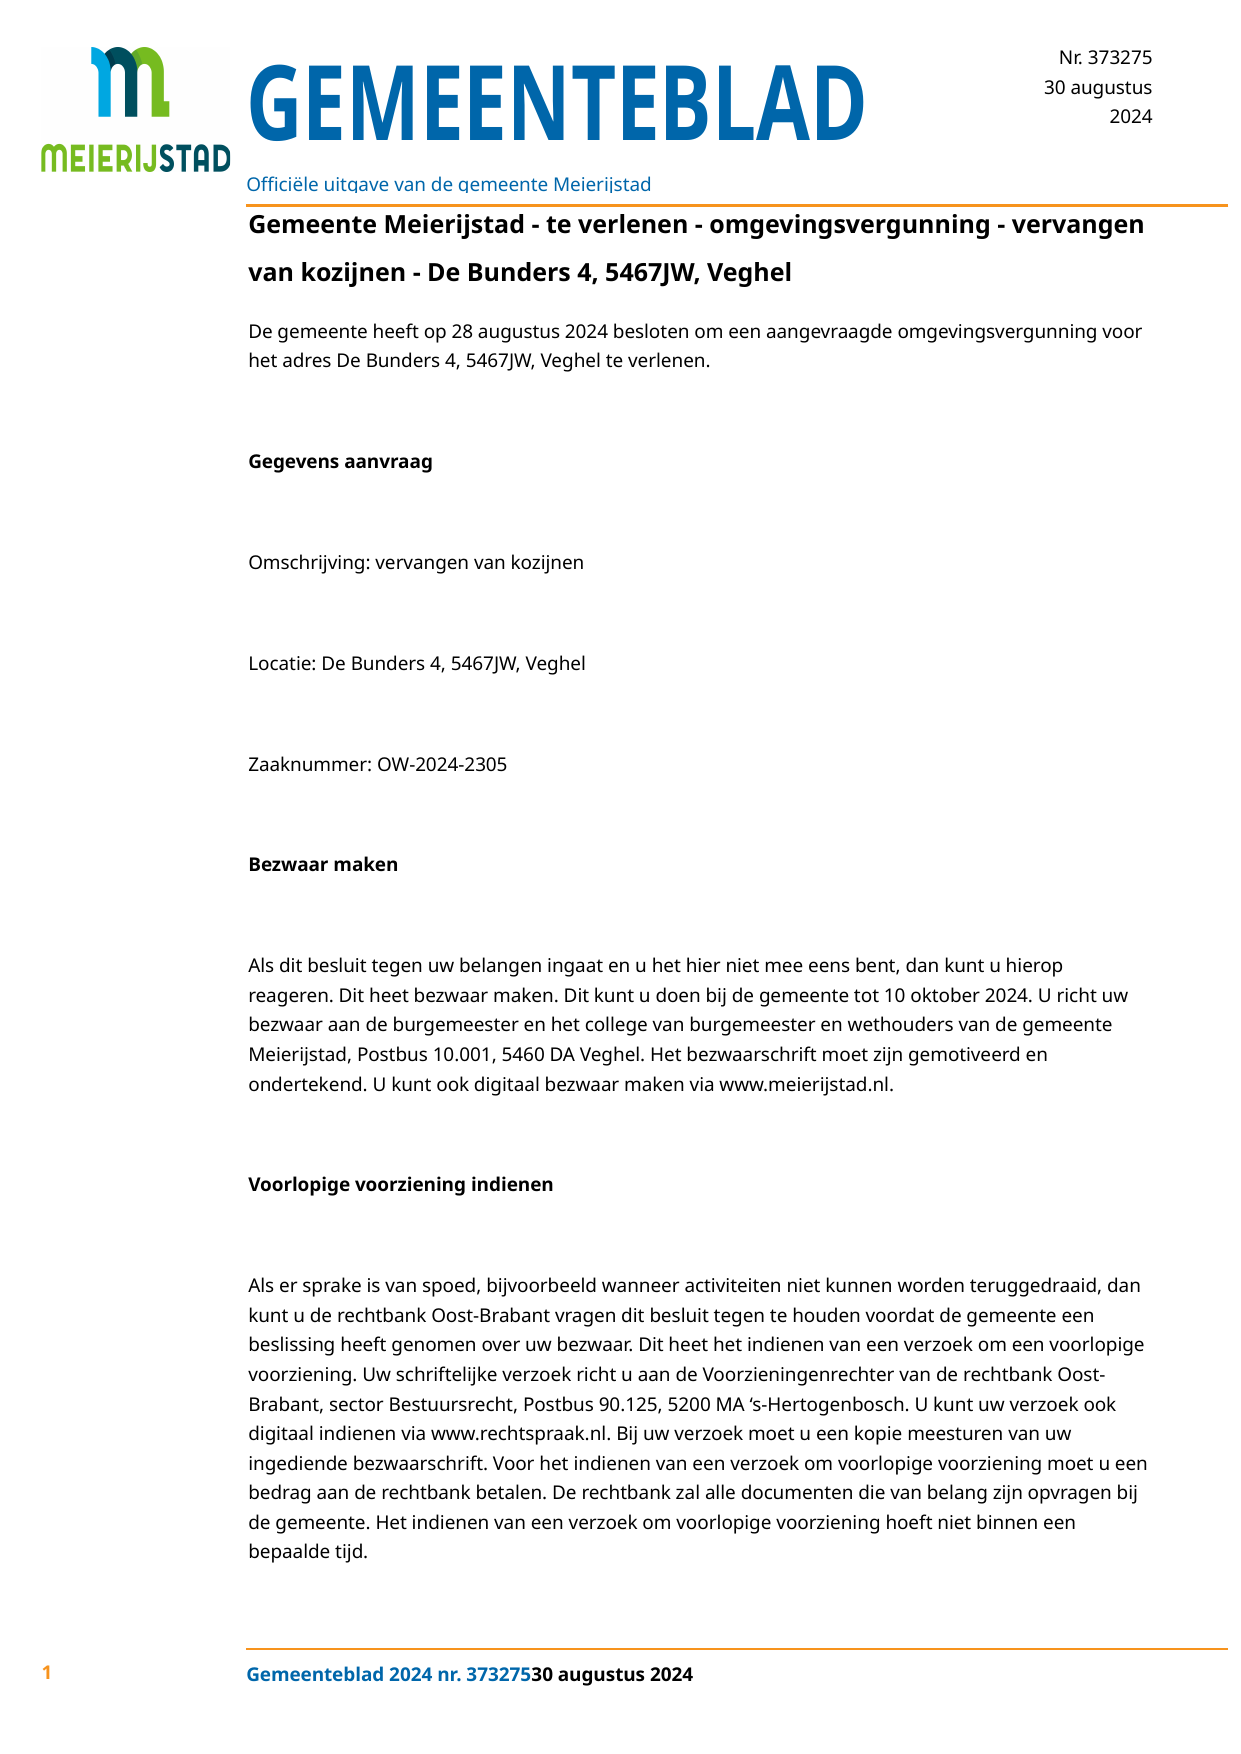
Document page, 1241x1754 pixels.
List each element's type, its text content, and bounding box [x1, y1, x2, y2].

text Gegevens aanvraag [248, 448, 1152, 474]
text Zaaknummer: OW-2024-2305 [248, 751, 1152, 777]
text Als er sprake is van spoed, bijvoorbeeld wanneer activiteiten niet kunnen worden teruggedraaid, dan kunt u de rechtbank Oost-Brabant vragen dit besluit tegen te houden voordat de gemeente een beslissing heeft genomen over uw bezwaar. Dit heet het indienen van een verzoek om een voorlopige voorziening. Uw schriftelijke verzoek richt u aan de Voorzieningenrechter van de rechtbank Oost-Brabant, sector Bestuursrecht, Postbus 90.125, 5200 MA ‘s-Hertogenbosch. U kunt uw verzoek ook digitaal indienen via www.rechtspraak.nl. Bij uw verzoek moet u een kopie meesturen van uw ingediende bezwaarschrift. Voor het indienen van een verzoek om voorlopige voorziening moet u een bedrag aan de rechtbank betalen. De rechtbank zal alle documenten die van belang zijn opvragen bij de gemeente. Het indienen van een verzoek om voorlopige voorziening hoeft niet binnen een bepaalde tijd. [248, 1272, 1152, 1564]
text De gemeente heeft op 28 augustus 2024 besloten om een aangevraagde omgevingsvergunning voor het adres De Bunders 4, 5467JW, Veghel te verlenen. [248, 318, 1152, 373]
picture [41, 47, 231, 172]
text Bezwaar maken [248, 852, 1152, 877]
text Omschrijving: vervangen van kozijnen [248, 549, 1152, 575]
text Gemeente Meierijstad - te verlenen - omgevingsvergunning - vervangen van kozijnen - De Bunders 4, 5467JW, Veghel [248, 207, 1152, 288]
text Locatie: De Bunders 4, 5467JW, Veghel [248, 650, 1152, 676]
text Voorlopige voorziening indienen [248, 1172, 1152, 1197]
text Als dit besluit tegen uw belangen ingaat en u het hier niet mee eens bent, dan kunt u hierop reageren. Dit heet bezwaar maken. Dit kunt u doen bij de gemeente tot 10 oktober 2024. U richt uw bezwaar aan de burgemeester en het college van burgemeester en wethouders van de gemeente Meierijstad, Postbus 10.001, 5460 DA Veghel. Het bezwaarschrift moet zijn gemotiveerd en ondertekend. U kunt ook digitaal bezwaar maken via www.meierijstad.nl. [248, 952, 1152, 1097]
